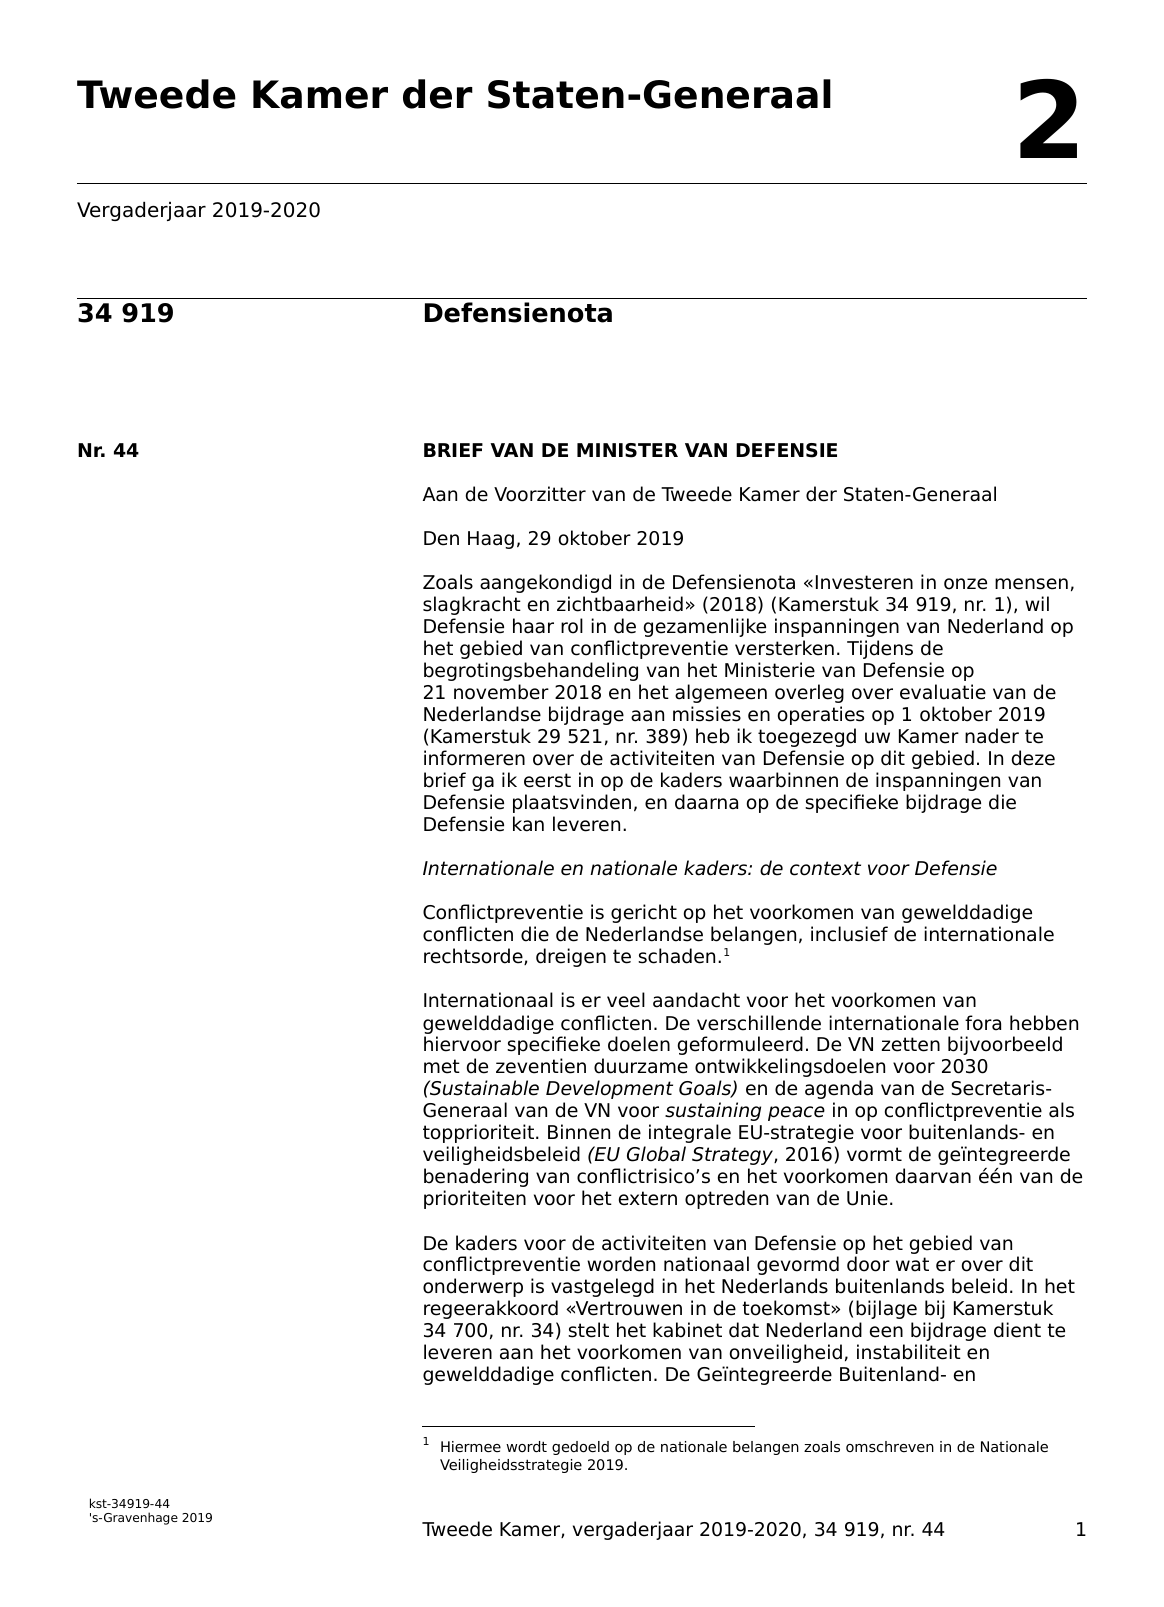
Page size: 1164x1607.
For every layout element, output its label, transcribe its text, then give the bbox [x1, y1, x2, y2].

text Aan de Voorzitter van de Tweede Kamer der Staten-Generaal [422, 484, 1087, 506]
table_header 2 [886, 59, 1087, 183]
text Den Haag, 29 oktober 2019 [422, 528, 1087, 550]
text Conflictpreventie is gericht op het voorkomen van gewelddadige conflicten die de Nederlandse belangen, inclusief de internationale rechtsorde, dreigen te schaden. [422, 902, 1087, 968]
table_cell Vergaderjaar 2019-2020 [77, 184, 1087, 298]
text 's-Gravenhage 2019 [88, 1511, 323, 1525]
text Internationaal is er veel aandacht voor het voorkomen van gewelddadige conflicten. De verschillende internationale fora hebben hiervoor specifieke doelen geformuleerd. De VN zetten bijvoorbeeld met de zeventien duurzame ontwikkelingsdoelen voor 2030 (Sustainable Development Goals) en de agenda van de Secretaris-Generaal van de VN voor sustaining peace in op conflictpreventie als topprioriteit. Binnen de integrale EU-strategie voor buitenlands- en veiligheidsbeleid (EU Global Strategy, 2016) vormt de geïntegreerde benadering van conflictrisico’s en het voorkomen daarvan één van de prioriteiten voor het extern optreden van de Unie. [422, 990, 1087, 1210]
subtitle Internationale en nationale kaders: de context voor Defensie [422, 858, 1087, 880]
text Hiermee wordt gedoeld op de nationale belangen zoals omschreven in de Nationale Veiligheidsstrategie 2019. [422, 1435, 1087, 1474]
text kst-34919-44 [88, 1497, 323, 1511]
table_header Tweede Kamer der Staten-Generaal [77, 59, 886, 183]
subtitle Nr. 44 BRIEF VAN DE MINISTER VAN DEFENSIE [77, 440, 1087, 462]
text Zoals aangekondigd in de Defensienota «Investeren in onze mensen, slagkracht en zichtbaarheid» (2018) (Kamerstuk 34 919, nr. 1), wil Defensie haar rol in de gezamenlijke inspanningen van Nederland op het gebied van conflictpreventie versterken. Tijdens de begrotingsbehandeling van het Ministerie van Defensie op 21 november 2018 en het algemeen overleg over evaluatie van de Nederlandse bijdrage aan missies en operaties op 1 oktober 2019 (Kamerstuk 29 521, nr. 389) heb ik toegezegd uw Kamer nader te informeren over de activiteiten van Defensie op dit gebied. In deze brief ga ik eerst in op de kaders waarbinnen de inspanningen van Defensie plaatsvinden, en daarna op de specifieke bijdrage die Defensie kan leveren. [422, 572, 1087, 836]
subtitle 34 919 Defensienota [77, 299, 1087, 329]
text De kaders voor de activiteiten van Defensie op het gebied van conflictpreventie worden nationaal gevormd door wat er over dit onderwerp is vastgelegd in het Nederlands buitenlands beleid. In het regeerakkoord «Vertrouwen in de toekomst» (bijlage bij Kamerstuk 34 700, nr. 34) stelt het kabinet dat Nederland een bijdrage dient te leveren aan het voorkomen van onveiligheid, instabiliteit en gewelddadige conflicten. De Geïntegreerde Buitenland- en [422, 1232, 1087, 1386]
